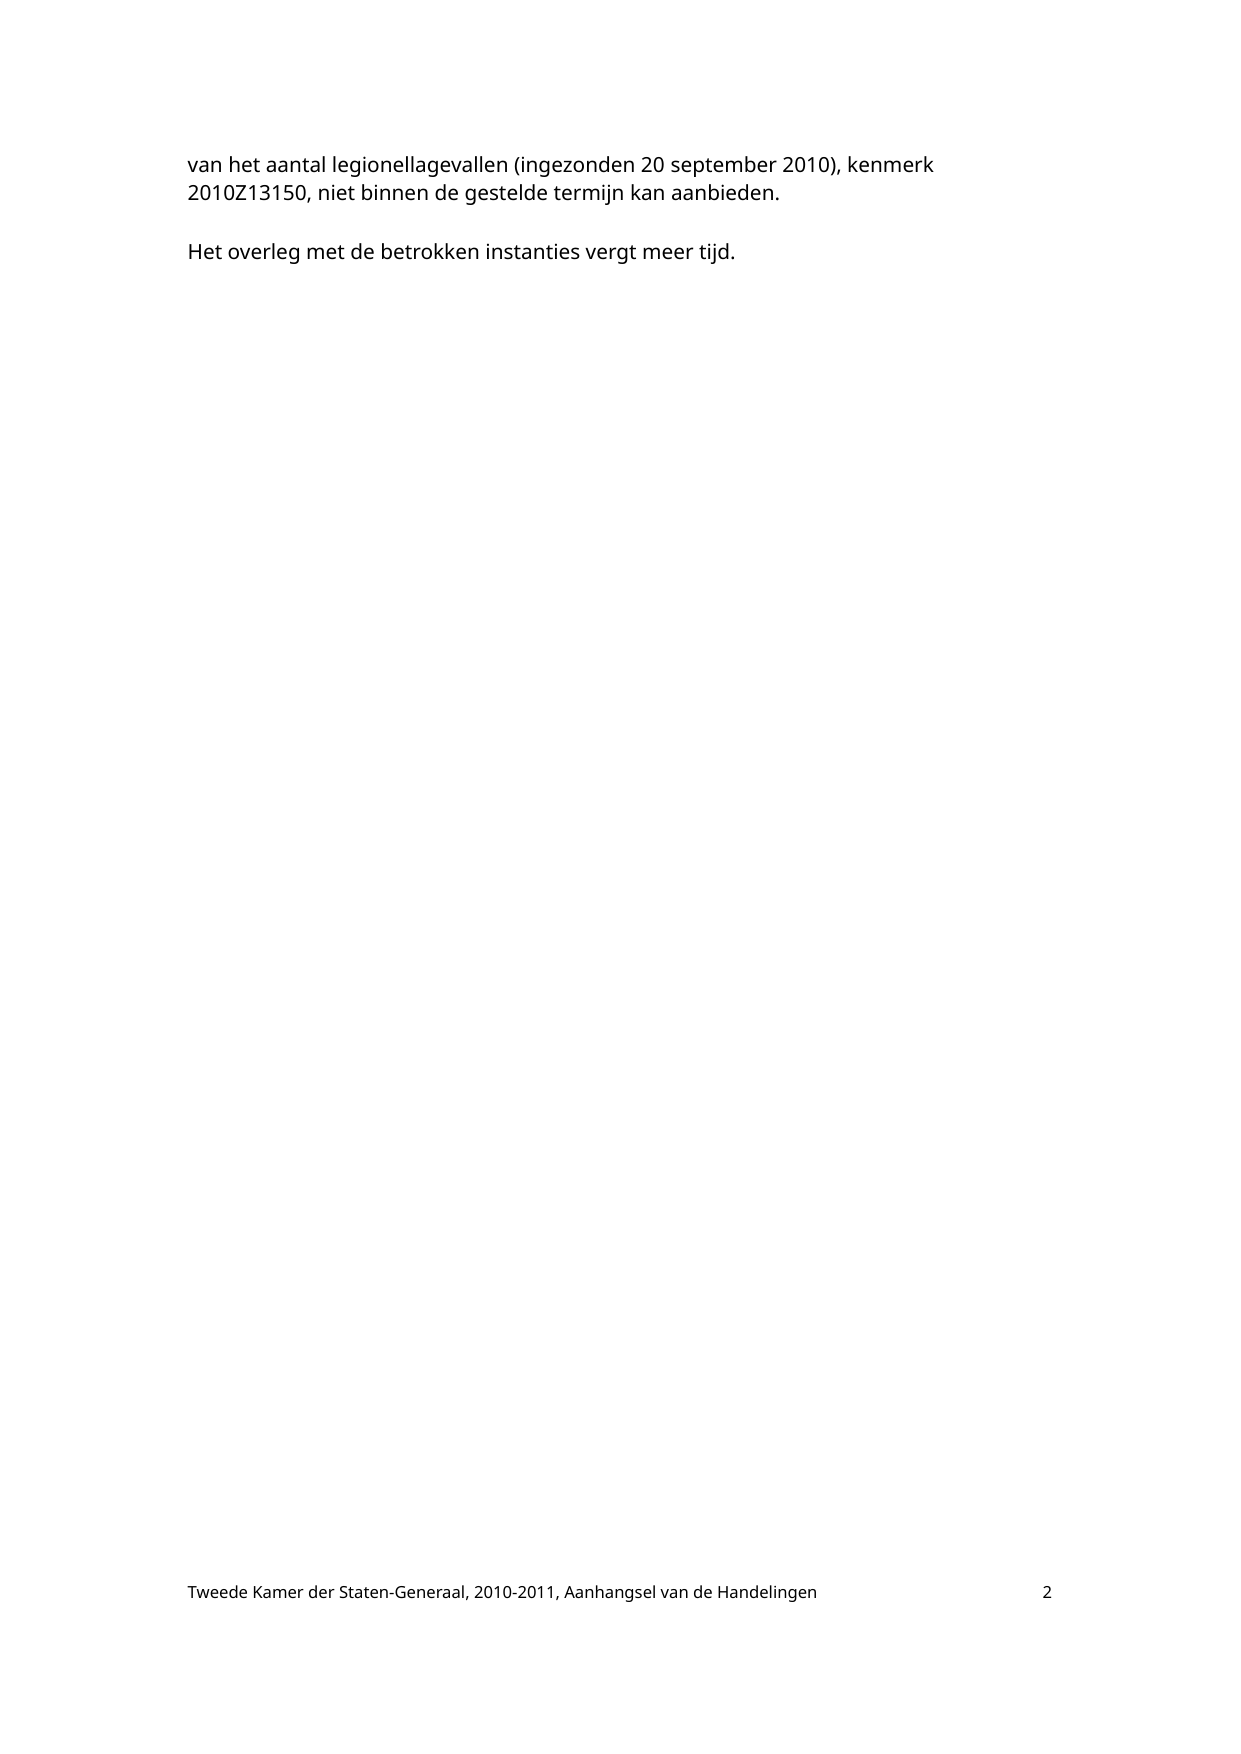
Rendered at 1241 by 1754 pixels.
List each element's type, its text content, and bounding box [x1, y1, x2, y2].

text van het aantal legionellagevallen (ingezonden 20 september 2010), kenmerk 2010Z13150, niet binnen de gestelde termijn kan aanbieden. [187, 150, 1053, 207]
text Het overleg met de betrokken instanties vergt meer tijd. [187, 237, 1053, 265]
